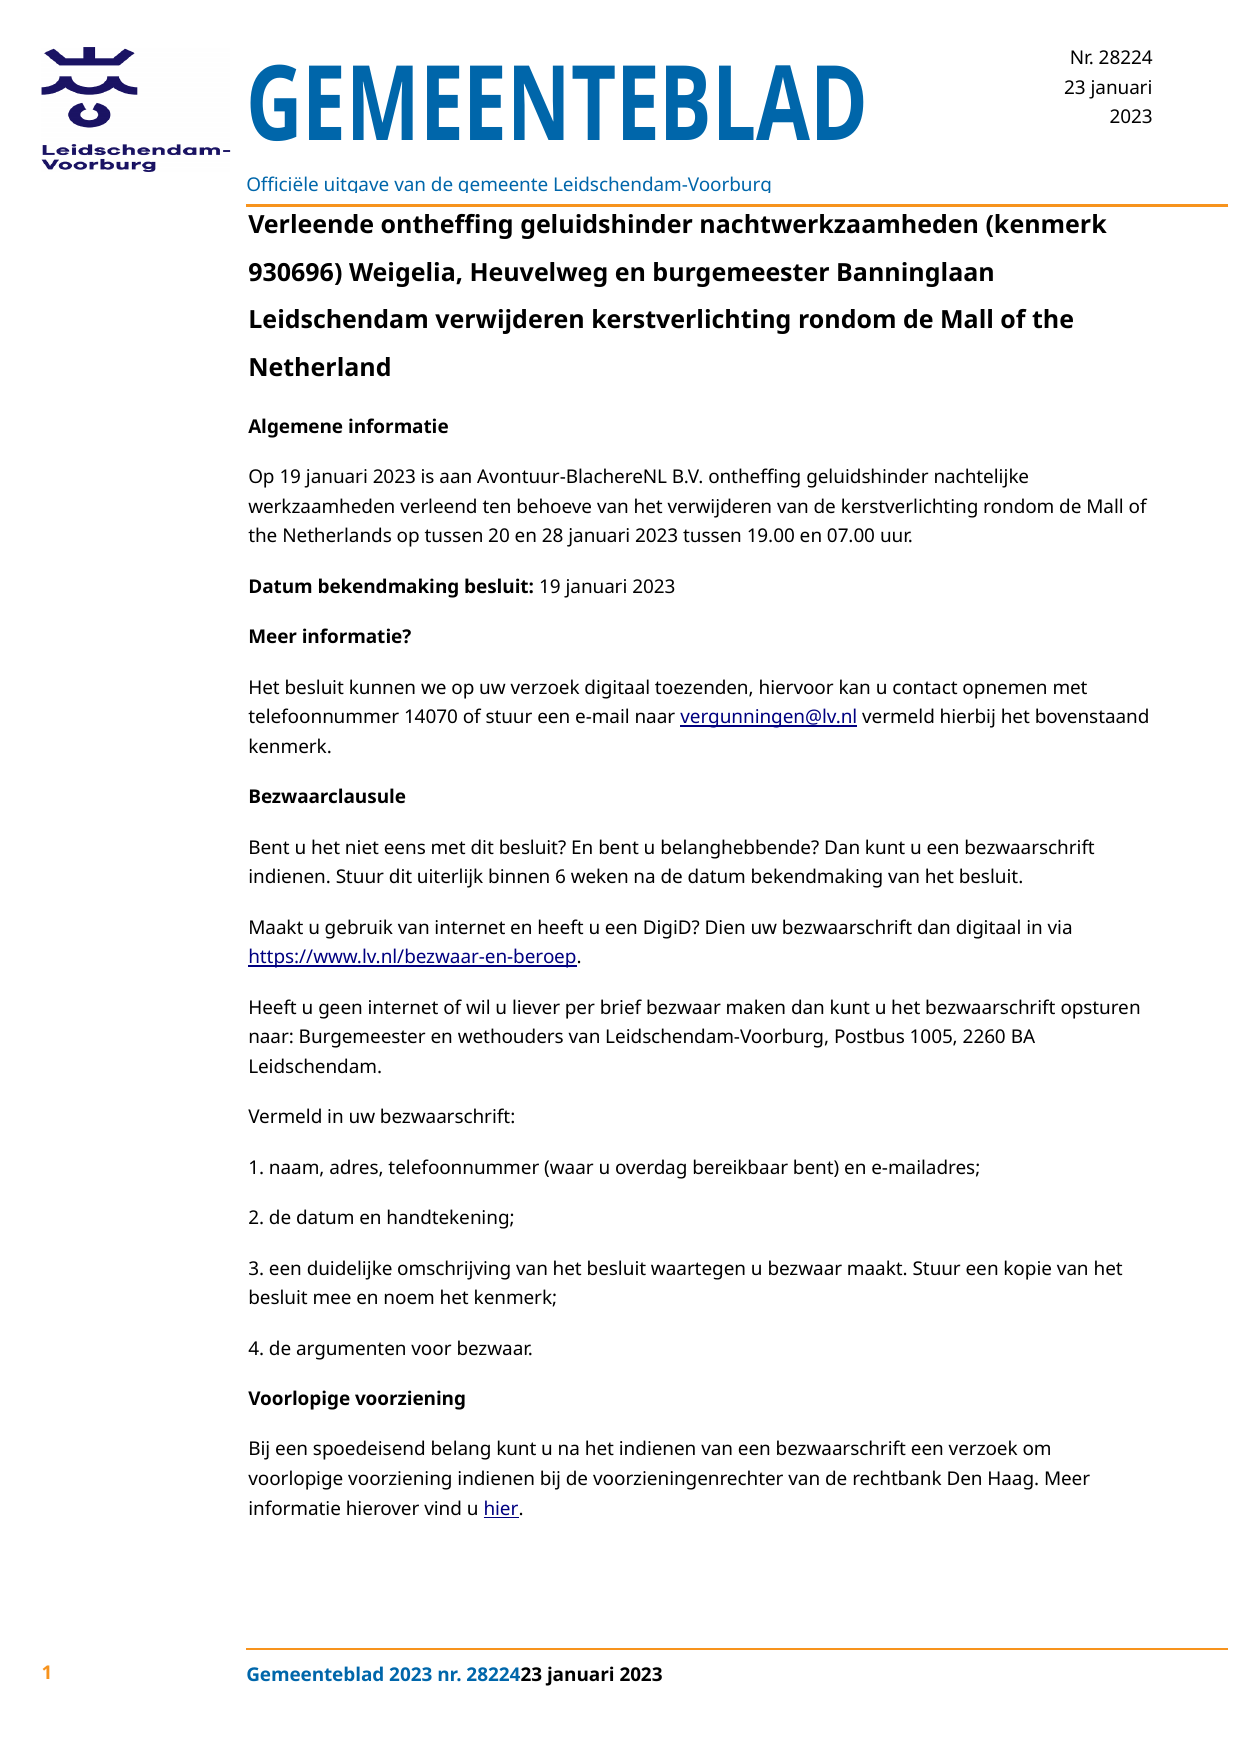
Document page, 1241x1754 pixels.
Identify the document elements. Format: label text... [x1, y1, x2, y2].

text Heeft u geen internet of wil u liever per brief bezwaar maken dan kunt u het bezwaarschrift opsturen naar: Burgemeester en wethouders van Leidschendam-Voorburg, Postbus 1005, 2260 BA Leidschendam. [248, 994, 1152, 1079]
text Maakt u gebruik van internet en heeft u een DigiD? Dien uw bezwaarschrift dan digitaal in via https://www.lv.nl/bezwaar-en-beroep. [248, 914, 1152, 969]
text Meer informatie? [248, 623, 1152, 649]
text Op 19 januari 2023 is aan Avontuur-BlachereNL B.V. ontheffing geluidshinder nachtelijke werkzaamheden verleend ten behoeve van het verwijderen van de kerstverlichting rondom de Mall of the Netherlands op tussen 20 en 28 januari 2023 tussen 19.00 en 07.00 uur. [248, 463, 1152, 548]
text Bezwaarclausule [248, 783, 1152, 809]
text Algemene informatie [248, 413, 1152, 439]
text Voorlopige voorziening [248, 1385, 1152, 1411]
text Vermeld in uw bezwaarschrift: [248, 1103, 1152, 1129]
text Bij een spoedeisend belang kunt u na het indienen van een bezwaarschrift een verzoek om voorlopige voorziening indienen bij de voorzieningenrechter van de rechtbank Den Haag. Meer informatie hierover vind u hier. [248, 1436, 1152, 1521]
text Het besluit kunnen we op uw verzoek digitaal toezenden, hiervoor kan u contact opnemen met telefoonnummer 14070 of stuur een e-mail naar vergunningen@lv.nl vermeld hierbij het bovenstaand kenmerk. [248, 674, 1152, 759]
text 2. de datum en handtekening; [248, 1204, 1152, 1230]
text 1. naam, adres, telefoonnummer (waar u overdag bereikbaar bent) en e-mailadres; [248, 1154, 1152, 1180]
text Bent u het niet eens met dit besluit? En bent u belanghebbende? Dan kunt u een bezwaarschrift indienen. Stuur dit uiterlijk binnen 6 weken na de datum bekendmaking van het besluit. [248, 834, 1152, 889]
picture [41, 47, 231, 172]
text 3. een duidelijke omschrijving van het besluit waartegen u bezwaar maakt. Stuur een kopie van het besluit mee en noem het kenmerk; [248, 1255, 1152, 1310]
text Datum bekendmaking besluit: 19 januari 2023 [248, 573, 1152, 599]
text 4. de argumenten voor bezwaar. [248, 1335, 1152, 1361]
text Verleende ontheffing geluidshinder nachtwerkzaamheden (kenmerk 930696) Weigelia, Heuvelweg en burgemeester Banninglaan Leidschendam verwijderen kerstverlichting rondom de Mall of the Netherland [248, 207, 1152, 384]
